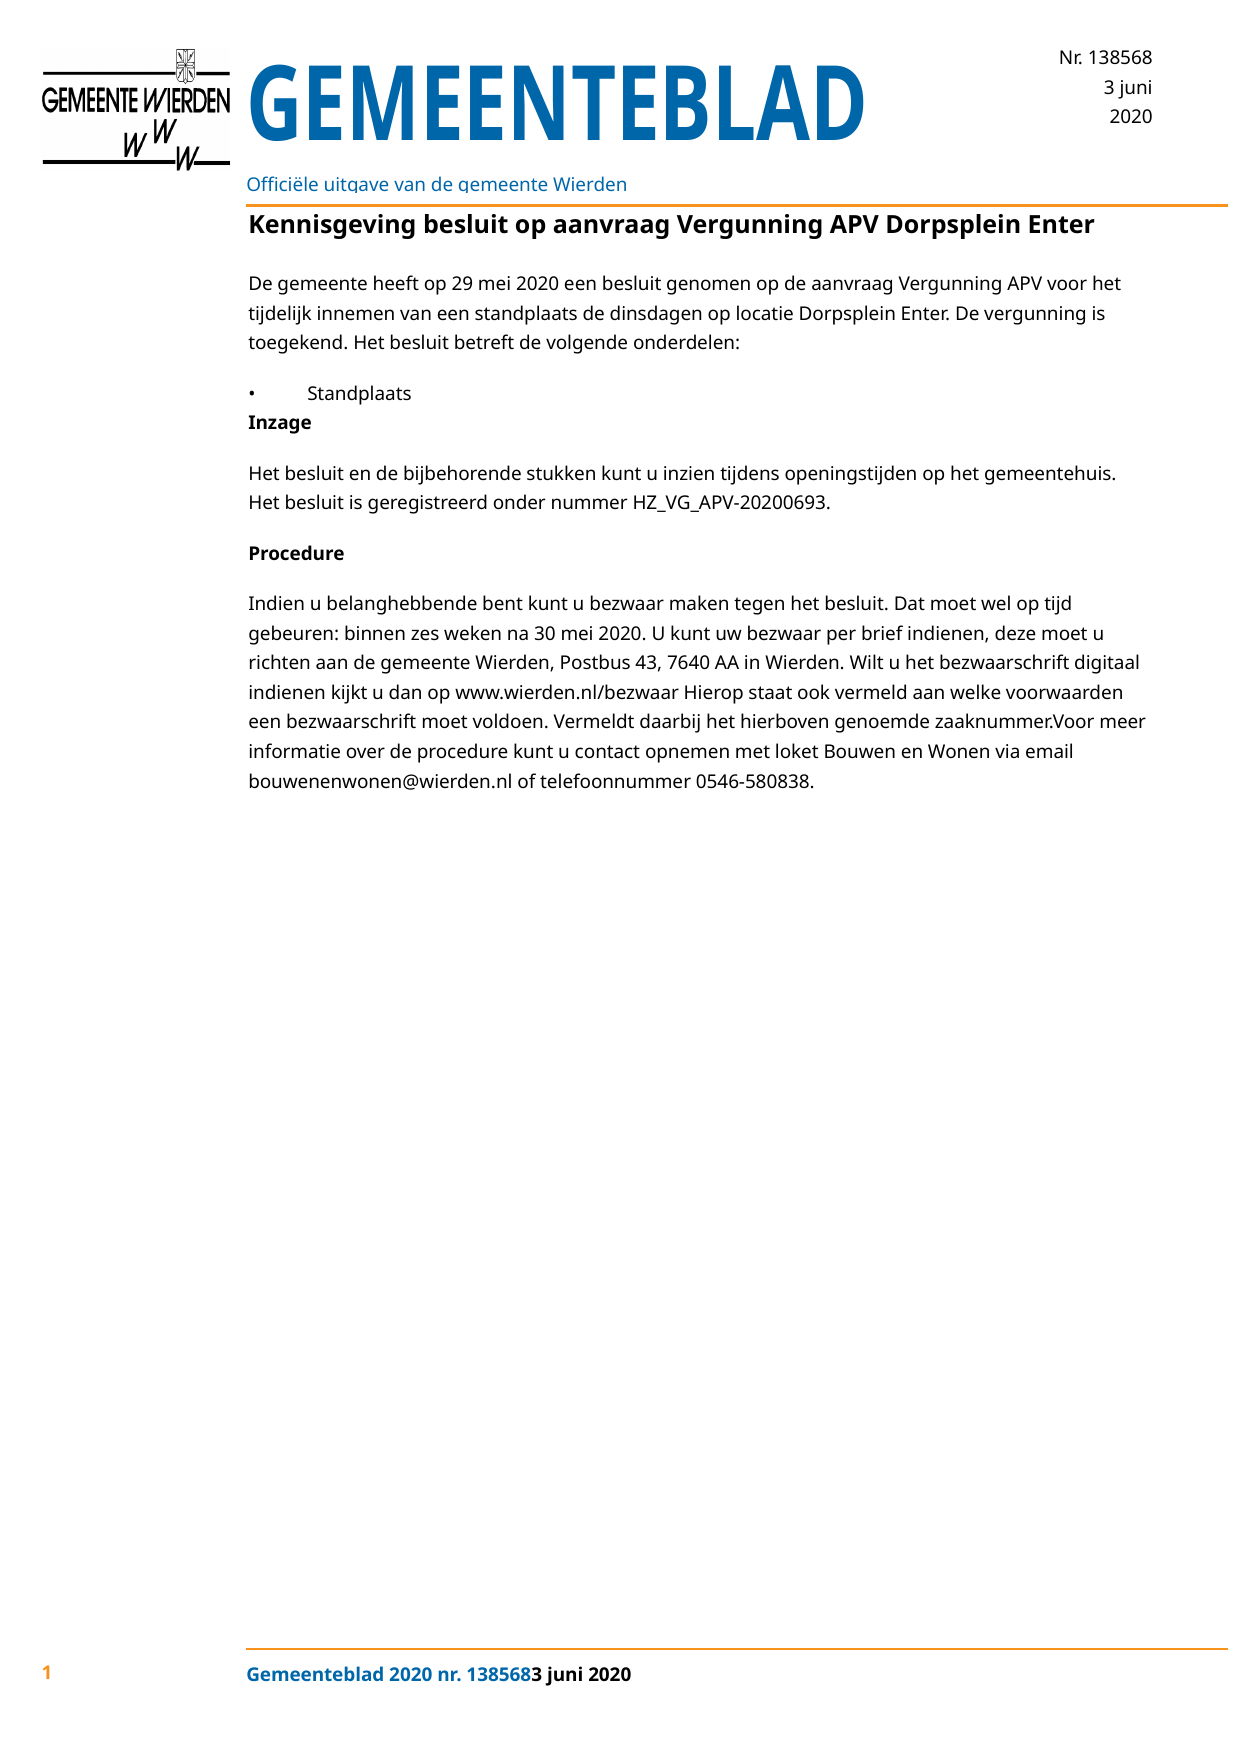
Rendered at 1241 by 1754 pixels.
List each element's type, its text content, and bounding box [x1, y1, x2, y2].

text Inzage [248, 409, 1152, 435]
text Indien u belanghebbende bent kunt u bezwaar maken tegen het besluit. Dat moet wel op tijd gebeuren: binnen zes weken na 30 mei 2020. U kunt uw bezwaar per brief indienen, deze moet u richten aan de gemeente Wierden, Postbus 43, 7640 AA in Wierden. Wilt u het bezwaarschrift digitaal indienen kijkt u dan op www.wierden.nl/bezwaar Hierop staat ook vermeld aan welke voorwaarden een bezwaarschrift moet voldoen. Vermeldt daarbij het hierboven genoemde zaaknummer.Voor meer informatie over de procedure kunt u contact opnemen met loket Bouwen en Wonen via email bouwenenwonen@wierden.nl of telefoonnummer 0546-580838. [248, 590, 1152, 793]
list Standplaats [248, 380, 1152, 406]
text Het besluit en de bijbehorende stukken kunt u inzien tijdens openingstijden op het gemeentehuis. Het besluit is geregistreerd onder nummer HZ_VG_APV-20200693. [248, 460, 1152, 515]
text De gemeente heeft op 29 mei 2020 een besluit genomen op de aanvraag Vergunning APV voor het tijdelijk innemen van een standplaats de dinsdagen op locatie Dorpsplein Enter. De vergunning is toegekend. Het besluit betreft de volgende onderdelen: [248, 270, 1152, 355]
picture [41, 47, 231, 172]
text Kennisgeving besluit op aanvraag Vergunning APV Dorpsplein Enter [248, 207, 1152, 241]
text Procedure [248, 540, 1152, 566]
